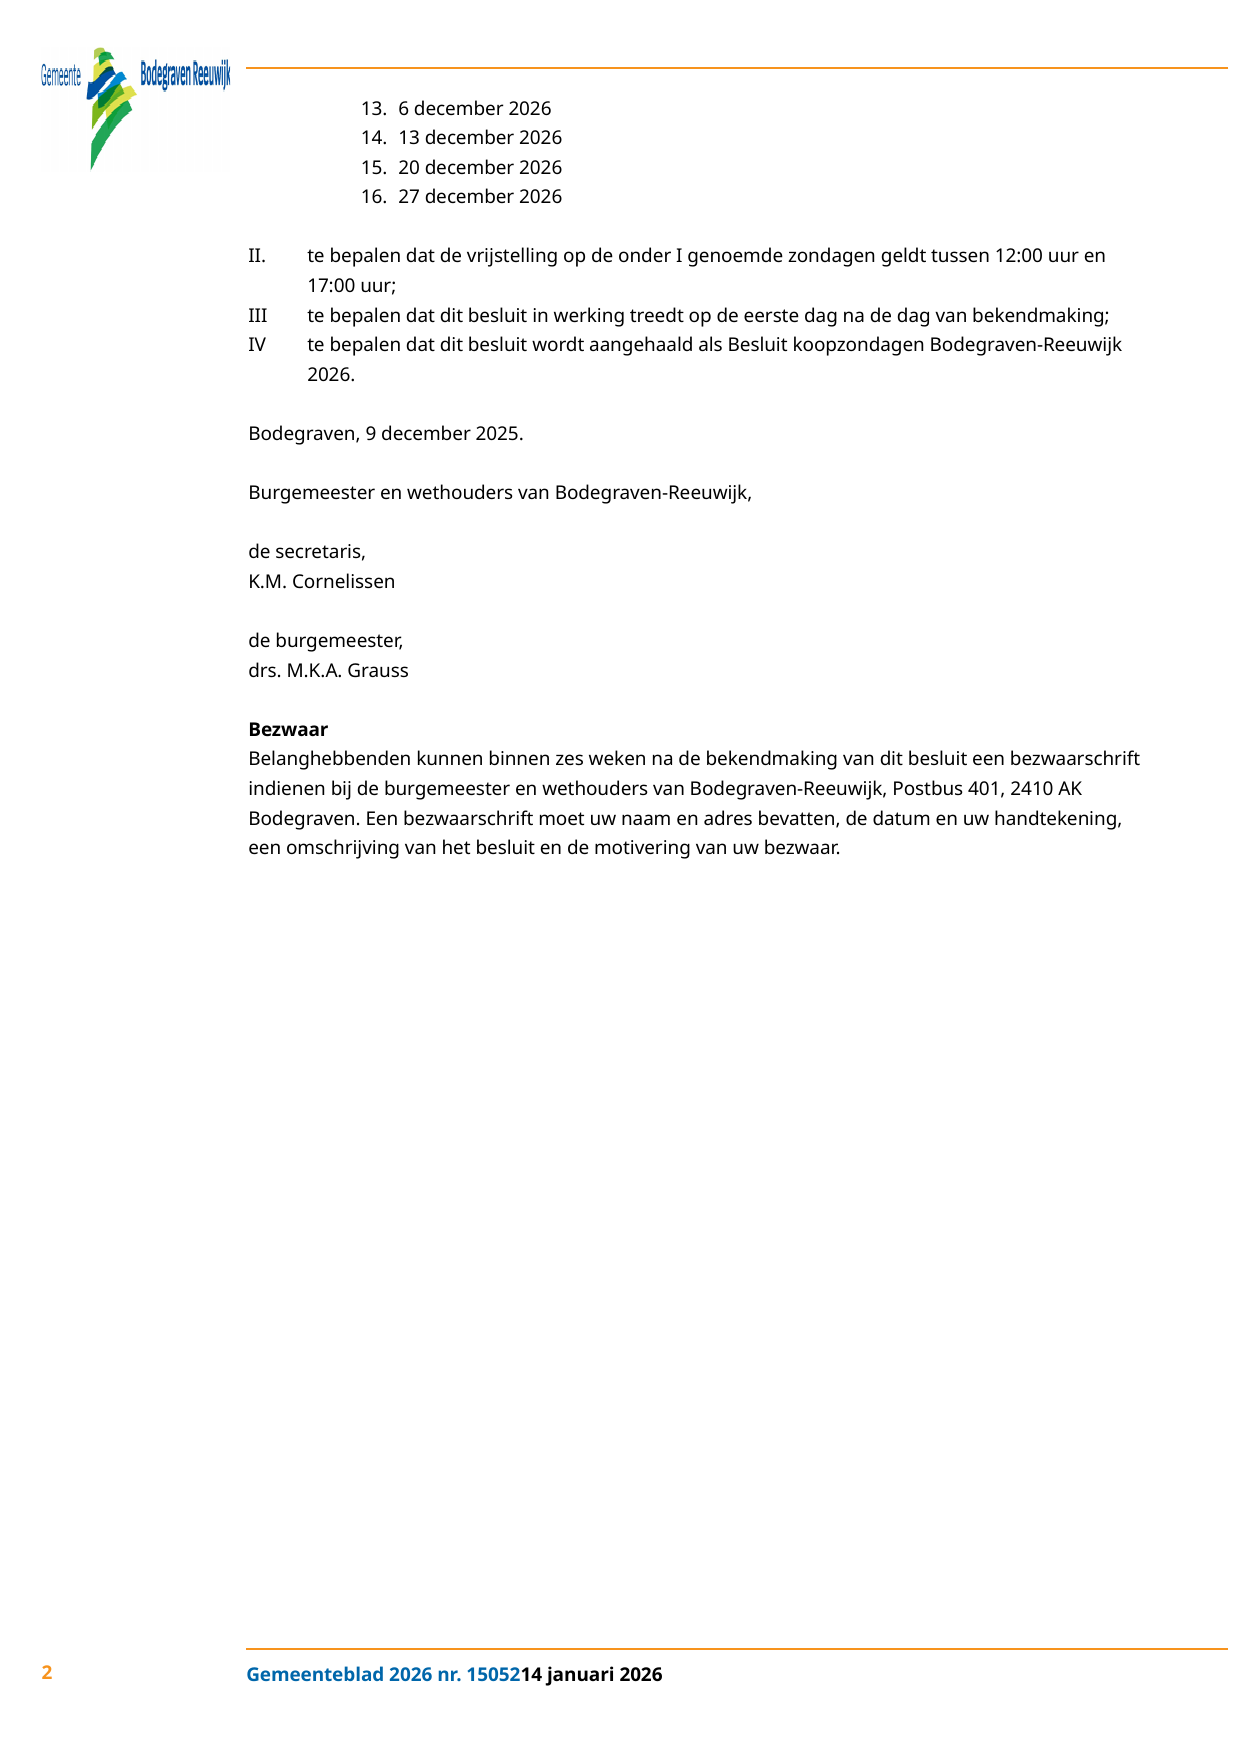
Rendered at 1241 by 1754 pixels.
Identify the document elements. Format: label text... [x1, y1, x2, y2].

text Burgemeester en wethouders van Bodegraven-Reeuwijk, [248, 479, 1152, 505]
text Belanghebbenden kunnen binnen zes weken na de bekendmaking van dit besluit een bezwaarschrift indienen bij de burgemeester en wethouders van Bodegraven-Reeuwijk, Postbus 401, 2410 AK Bodegraven. Een bezwaarschrift moet uw naam en adres bevatten, de datum en uw handtekening, een omschrijving van het besluit en de motivering van uw bezwaar. [248, 746, 1152, 860]
text de burgemeester, [248, 627, 1152, 653]
list 13 december 2026 [361, 124, 1152, 150]
list 6 december 2026 [361, 95, 1152, 121]
list 20 december 2026 [361, 154, 1152, 180]
list te bepalen dat dit besluit in werking treedt op de eerste dag na de dag van bekendmaking; [248, 302, 1152, 328]
list te bepalen dat de vrijstelling op de onder I genoemde zondagen geldt tussen 12:00 uur en 17:00 uur; [248, 243, 1152, 298]
picture [41, 47, 231, 172]
text drs. M.K.A. Grauss [248, 657, 1152, 683]
text de secretaris, [248, 538, 1152, 564]
text Bezwaar [248, 716, 1152, 742]
text K.M. Cornelissen [248, 568, 1152, 594]
list 27 december 2026 [361, 183, 1152, 209]
list te bepalen dat dit besluit wordt aangehaald als Besluit koopzondagen Bodegraven-Reeuwijk 2026. [248, 331, 1152, 387]
text Bodegraven, 9 december 2025. [248, 420, 1152, 446]
